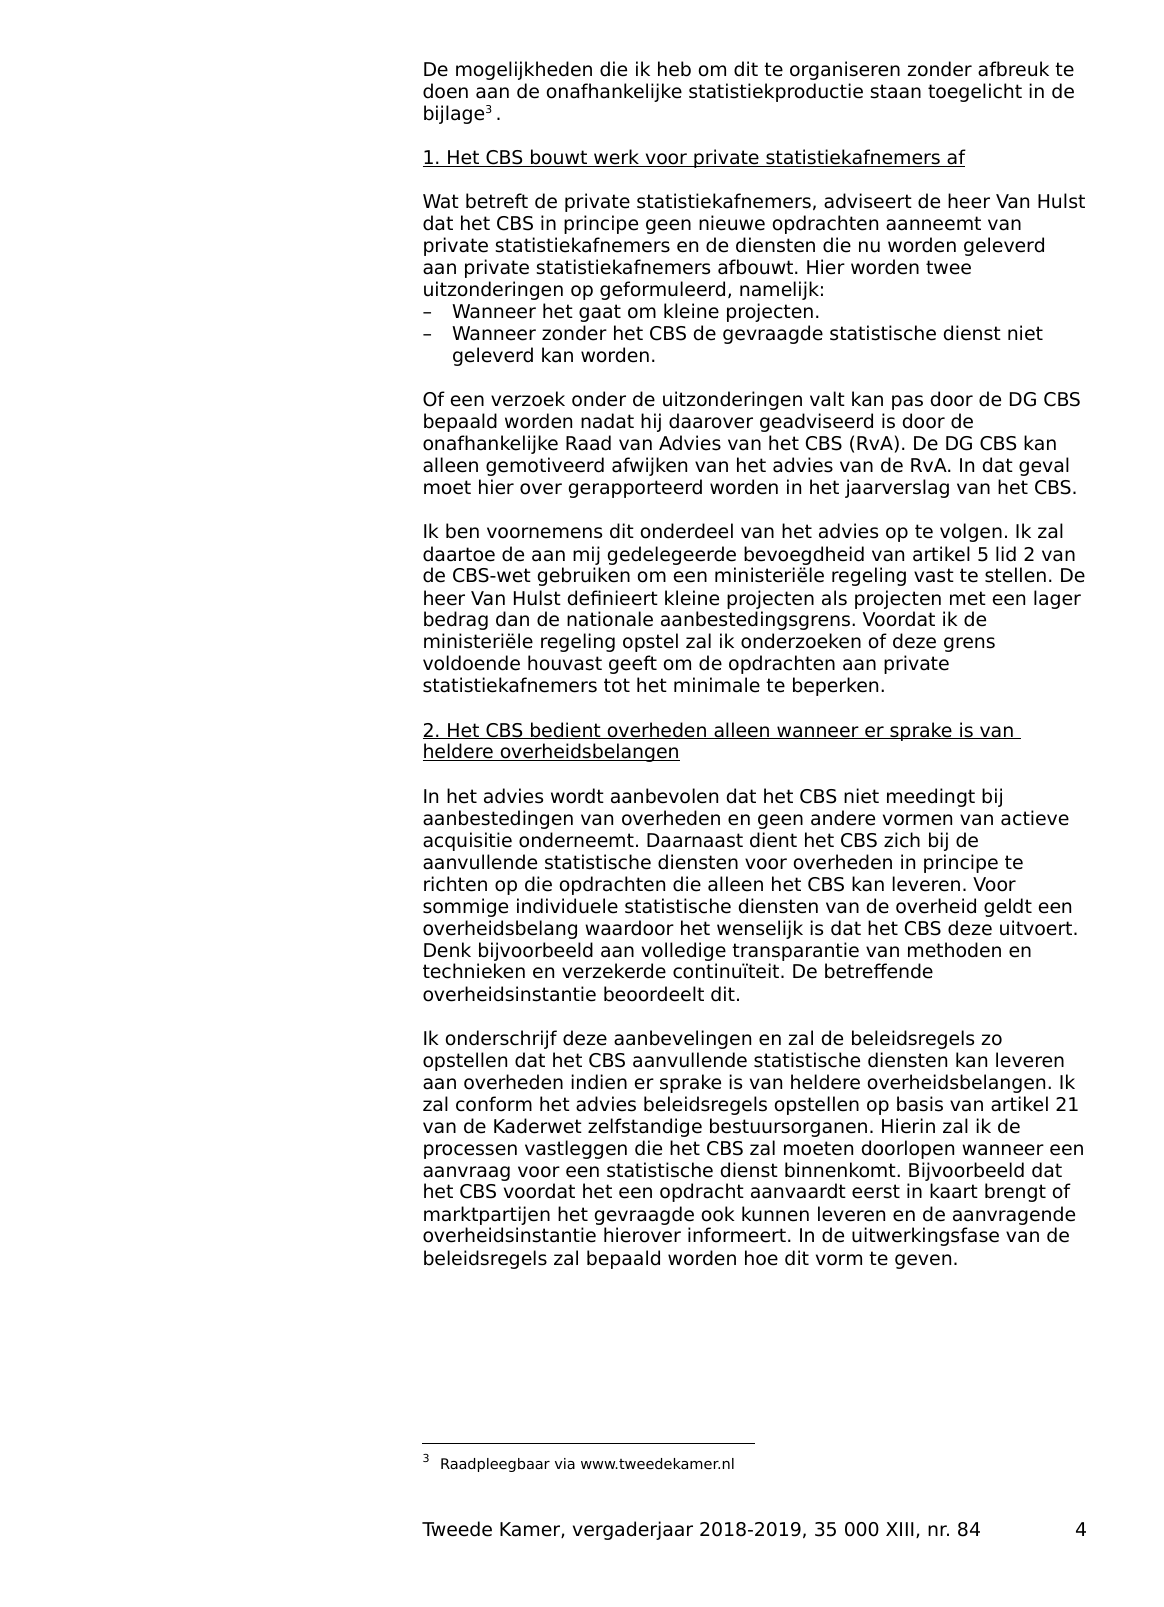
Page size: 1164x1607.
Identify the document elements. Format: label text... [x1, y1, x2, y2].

text In het advies wordt aanbevolen dat het CBS niet meedingt bij aanbestedingen van overheden en geen andere vormen van actieve acquisitie onderneemt. Daarnaast dient het CBS zich bij de aanvullende statistische diensten voor overheden in principe te richten op die opdrachten die alleen het CBS kan leveren. Voor sommige individuele statistische diensten van de overheid geldt een overheidsbelang waardoor het wenselijk is dat het CBS deze uitvoert. Denk bijvoorbeeld aan volledige transparantie van methoden en technieken en verzekerde continuïteit. De betreffende overheidsinstantie beoordeelt dit. [422, 786, 1087, 1005]
text – Wanneer zonder het CBS de gevraagde statistische dienst niet geleverd kan worden. [422, 323, 1087, 367]
subtitle 1. Het CBS bouwt werk voor private statistiekafnemers af [422, 147, 1087, 169]
text Of een verzoek onder de uitzonderingen valt kan pas door de DG CBS bepaald worden nadat hij daarover geadviseerd is door de onafhankelijke Raad van Advies van het CBS (RvA). De DG CBS kan alleen gemotiveerd afwijken van het advies van de RvA. In dat geval moet hier over gerapporteerd worden in het jaarverslag van het CBS. [422, 389, 1087, 499]
subtitle 2. Het CBS bedient overheden alleen wanneer er sprake is van heldere overheidsbelangen [422, 719, 1087, 763]
text De mogelijkheden die ik heb om dit te organiseren zonder afbreuk te doen aan de onafhankelijke statistiekproductie staan toegelicht in de bijlage. [422, 59, 1087, 125]
text Ik ben voornemens dit onderdeel van het advies op te volgen. Ik zal daartoe de aan mij gedelegeerde bevoegdheid van artikel 5 lid 2 van de CBS-wet gebruiken om een ministeriële regeling vast te stellen. De heer Van Hulst definieert kleine projecten als projecten met een lager bedrag dan de nationale aanbestedingsgrens. Voordat ik de ministeriële regeling opstel zal ik onderzoeken of deze grens voldoende houvast geeft om de opdrachten aan private statistiekafnemers tot het minimale te beperken. [422, 521, 1087, 697]
text Raadpleegbaar via www.tweedekamer.nl [422, 1452, 1087, 1474]
text – Wanneer het gaat om kleine projecten. [422, 301, 1087, 323]
text Wat betreft de private statistiekafnemers, adviseert de heer Van Hulst dat het CBS in principe geen nieuwe opdrachten aanneemt van private statistiekafnemers en de diensten die nu worden geleverd aan private statistiekafnemers afbouwt. Hier worden twee uitzonderingen op geformuleerd, namelijk: [422, 191, 1087, 301]
text Ik onderschrijf deze aanbevelingen en zal de beleidsregels zo opstellen dat het CBS aanvullende statistische diensten kan leveren aan overheden indien er sprake is van heldere overheidsbelangen. Ik zal conform het advies beleidsregels opstellen op basis van artikel 21 van de Kaderwet zelfstandige bestuursorganen. Hierin zal ik de processen vastleggen die het CBS zal moeten doorlopen wanneer een aanvraag voor een statistische dienst binnenkomt. Bijvoorbeeld dat het CBS voordat het een opdracht aanvaardt eerst in kaart brengt of marktpartijen het gevraagde ook kunnen leveren en de aanvragende overheidsinstantie hierover informeert. In de uitwerkingsfase van de beleidsregels zal bepaald worden hoe dit vorm te geven. [422, 1028, 1087, 1269]
